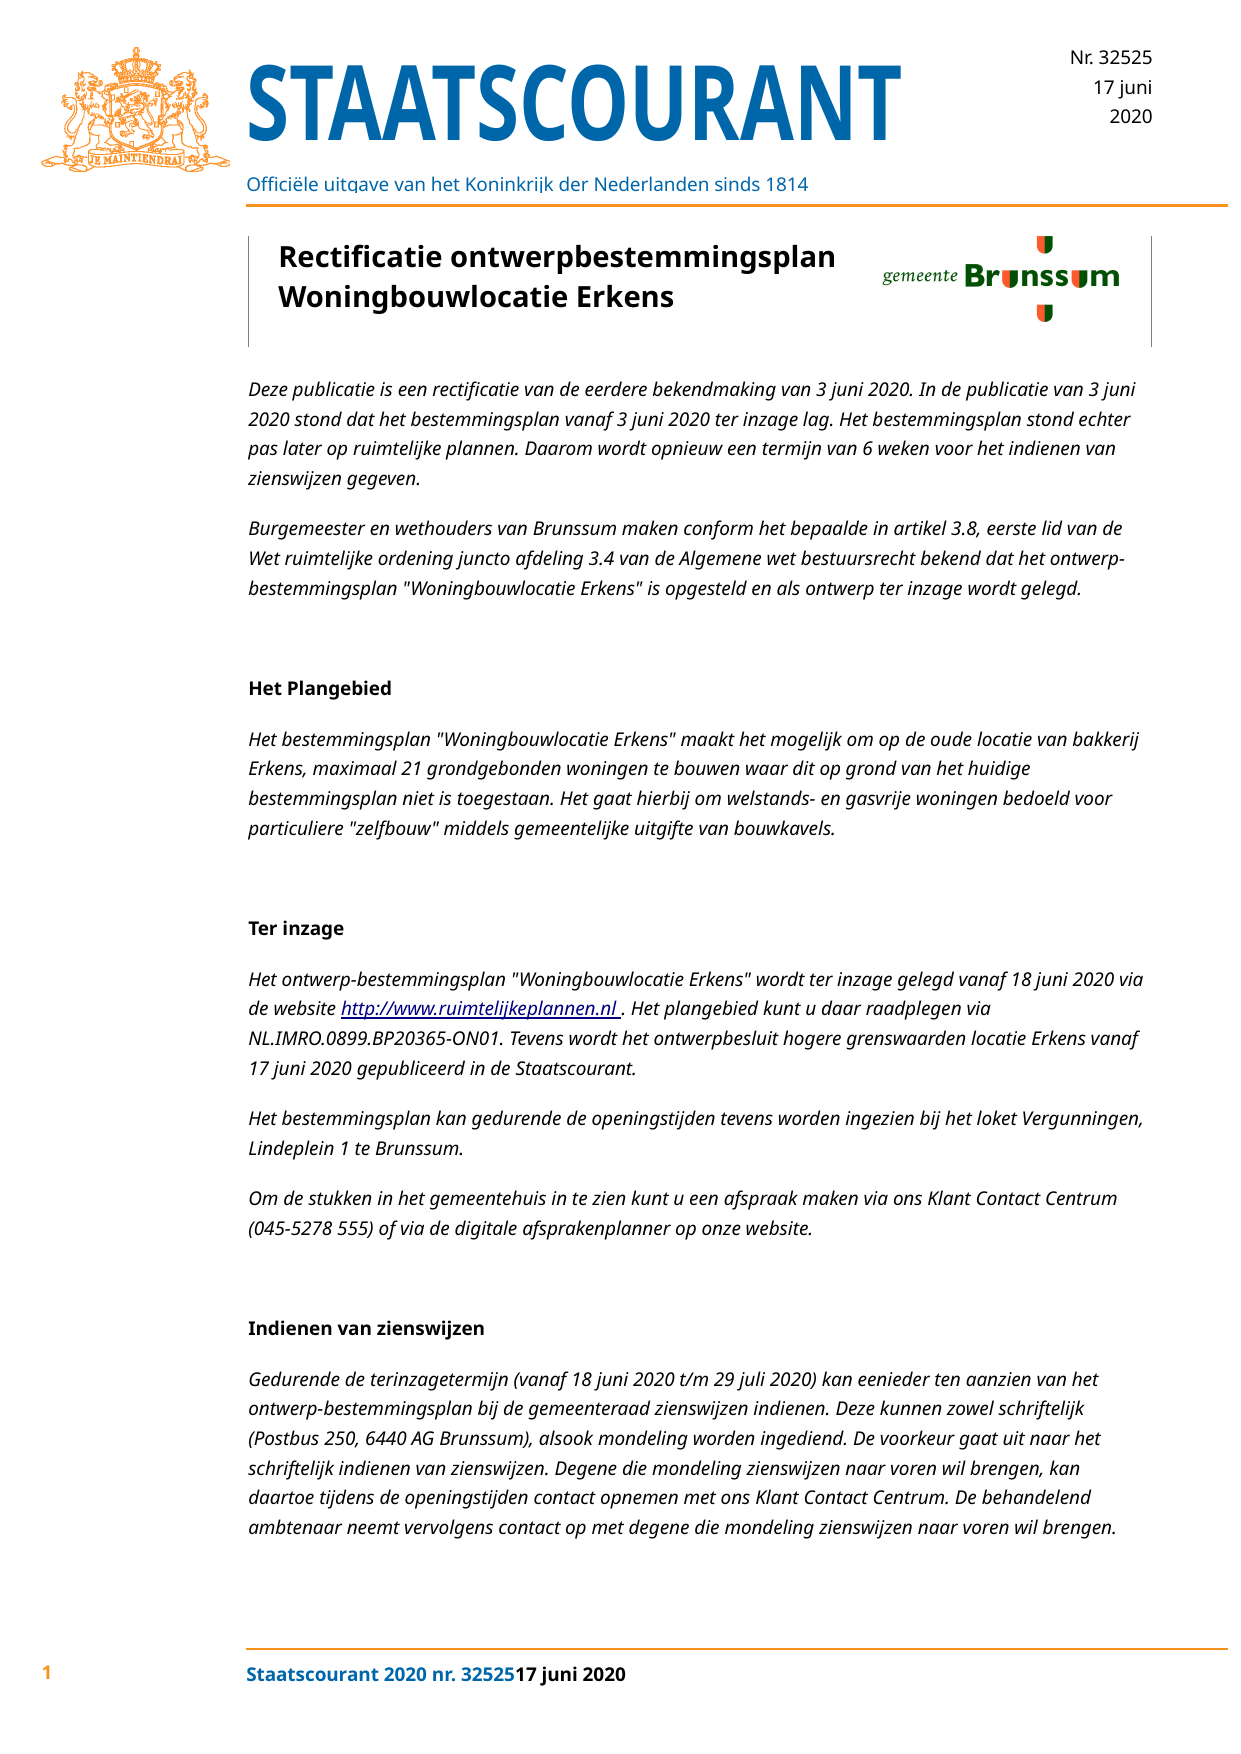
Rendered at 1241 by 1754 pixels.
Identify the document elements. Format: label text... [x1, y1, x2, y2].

text Ter inzage [248, 916, 1152, 941]
text Het Plangebied [248, 676, 1152, 701]
table_header [850, 236, 1151, 347]
text Burgemeester en wethouders van Brunssum maken conform het bepaalde in artikel 3.8, eerste lid van de Wet ruimtelijke ordening juncto afdeling 3.4 van de Algemene wet bestuursrecht bekend dat het ontwerp-bestemmingsplan "Woningbouwlocatie Erkens" is opgesteld en als ontwerp ter inzage wordt gelegd. [248, 516, 1152, 601]
text Het ontwerp-bestemmingsplan "Woningbouwlocatie Erkens" wordt ter inzage gelegd vanaf 18 juni 2020 via de website http://www.ruimtelijkeplannen.nl . Het plangebied kunt u daar raadplegen via NL.IMRO.0899.BP20365-ON01. Tevens wordt het ontwerpbesluit hogere grenswaarden locatie Erkens vanaf 17 juni 2020 gepubliceerd in de Staatscourant. [248, 966, 1152, 1081]
text Het bestemmingsplan "Woningbouwlocatie Erkens" maakt het mogelijk om op de oude locatie van bakkerij Erkens, maximaal 21 grondgebonden woningen te bouwen waar dit op grond van het huidige bestemmingsplan niet is toegestaan. Het gaat hierbij om welstands- en gasvrije woningen bedoeld voor particuliere "zelfbouw" middels gemeentelijke uitgifte van bouwkavels. [248, 726, 1152, 841]
text Het bestemmingsplan kan gedurende de openingstijden tevens worden ingezien bij het loket Vergunningen, Lindeplein 1 te Brunssum. [248, 1105, 1152, 1161]
text Om de stukken in het gemeentehuis in te zien kunt u een afspraak maken via ons Klant Contact Centrum (045-5278 555) of via de digitale afsprakenplanner op onze website. [248, 1185, 1152, 1241]
picture [41, 47, 231, 172]
text Gedurende de terinzagetermijn (vanaf 18 juni 2020 t/m 29 juli 2020) kan eenieder ten aanzien van het ontwerp-bestemmingsplan bij de gemeenteraad zienswijzen indienen. Deze kunnen zowel schriftelijk (Postbus 250, 6440 AG Brunssum), alsook mondeling worden ingediend. De voorkeur gaat uit naar het schriftelijk indienen van zienswijzen. Degene die mondeling zienswijzen naar voren wil brengen, kan daartoe tijdens de openingstijden contact opnemen met ons Klant Contact Centrum. De behandelend ambtenaar neemt vervolgens contact op met degene die mondeling zienswijzen naar voren wil brengen. [248, 1366, 1152, 1540]
text Deze publicatie is een rectificatie van de eerdere bekendmaking van 3 juni 2020. In de publicatie van 3 juni 2020 stond dat het bestemmingsplan vanaf 3 juni 2020 ter inzage lag. Het bestemmingsplan stond echter pas later op ruimtelijke plannen. Daarom wordt opnieuw een termijn van 6 weken voor het indienen van zienswijzen gegeven. [248, 376, 1152, 491]
picture [882, 236, 1119, 322]
text Indienen van zienswijzen [248, 1316, 1152, 1341]
table_header Rectificatie ontwerpbestemmingsplan Woningbouwlocatie Erkens [249, 236, 850, 347]
